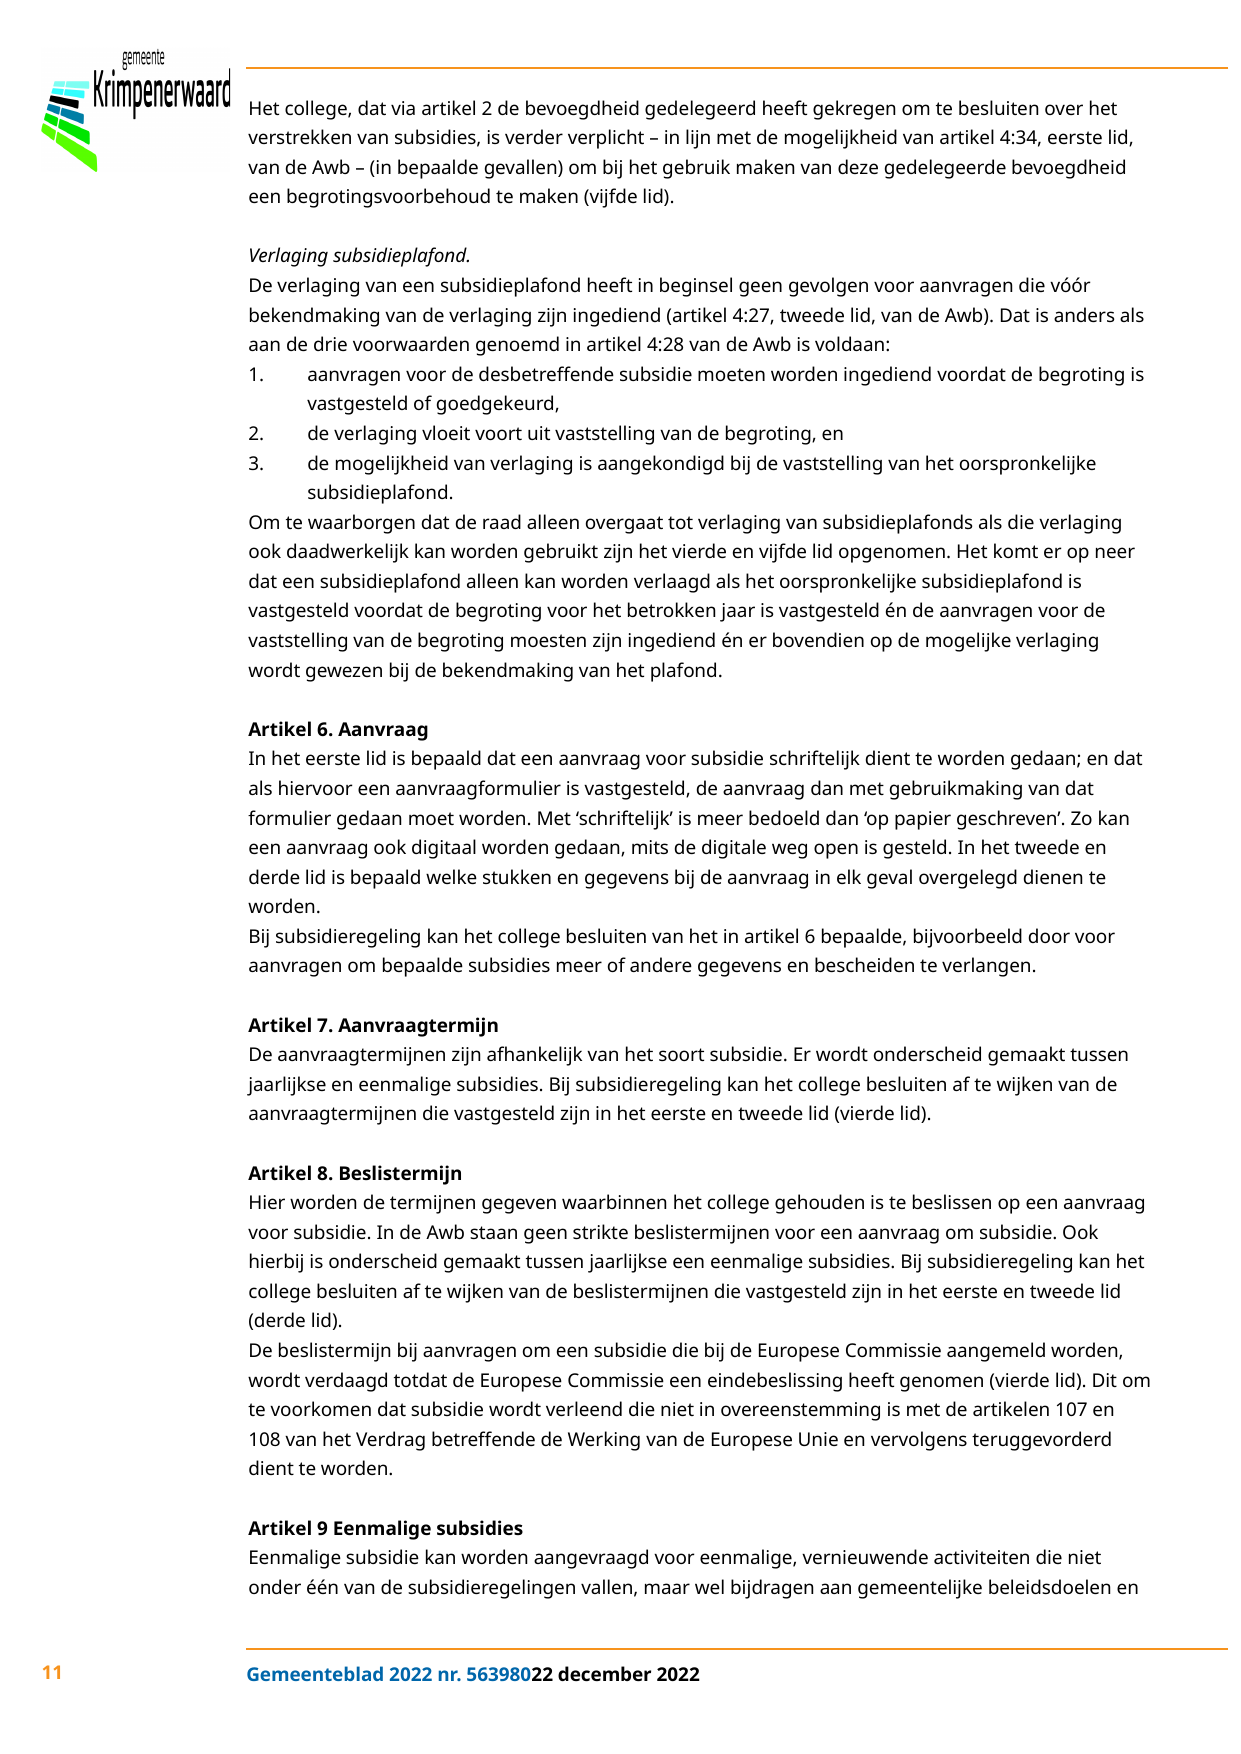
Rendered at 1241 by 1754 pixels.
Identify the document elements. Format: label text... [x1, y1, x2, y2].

text Bij subsidieregeling kan het college besluiten van het in artikel 6 bepaalde, bijvoorbeeld door voor aanvragen om bepaalde subsidies meer of andere gegevens en bescheiden te verlangen. [248, 923, 1152, 978]
text De verlaging van een subsidieplafond heeft in beginsel geen gevolgen voor aanvragen die vóór bekendmaking van de verlaging zijn ingediend (artikel 4:27, tweede lid, van de Awb). Dat is anders als aan de drie voorwaarden genoemd in artikel 4:28 van de Awb is voldaan: [248, 272, 1152, 357]
text Artikel 8. Beslistermijn [248, 1160, 1152, 1186]
text De beslistermijn bij aanvragen om een subsidie die bij de Europese Commissie aangemeld worden, wordt verdaagd totdat de Europese Commissie een eindebeslissing heeft genomen (vierde lid). Dit om te voorkomen dat subsidie wordt verleend die niet in overeenstemming is met de artikelen 107 en 108 van het Verdrag betreffende de Werking van de Europese Unie en vervolgens teruggevorderd dient te worden. [248, 1337, 1152, 1481]
text Artikel 6. Aanvraag [248, 716, 1152, 742]
list de mogelijkheid van verlaging is aangekondigd bij de vaststelling van het oorspronkelijke subsidieplafond. [248, 450, 1152, 505]
text Verlaging subsidieplafond. [248, 243, 1152, 268]
text Artikel 9 Eenmalige subsidies [248, 1515, 1152, 1541]
list de verlaging vloeit voort uit vaststelling van de begroting, en [248, 420, 1152, 446]
text Om te waarborgen dat de raad alleen overgaat tot verlaging van subsidieplafonds als die verlaging ook daadwerkelijk kan worden gebruikt zijn het vierde en vijfde lid opgenomen. Het komt er op neer dat een subsidieplafond alleen kan worden verlaagd als het oorspronkelijke subsidieplafond is vastgesteld voordat de begroting voor het betrokken jaar is vastgesteld én de aanvragen voor de vaststelling van de begroting moesten zijn ingediend én er bovendien op de mogelijke verlaging wordt gewezen bij de bekendmaking van het plafond. [248, 509, 1152, 683]
picture [41, 47, 231, 172]
text Eenmalige subsidie kan worden aangevraagd voor eenmalige, vernieuwende activiteiten die niet onder één van de subsidieregelingen vallen, maar wel bijdragen aan gemeentelijke beleidsdoelen en [248, 1544, 1152, 1600]
list aanvragen voor de desbetreffende subsidie moeten worden ingediend voordat de begroting is vastgesteld of goedgekeurd, [248, 361, 1152, 416]
text Het college, dat via artikel 2 de bevoegdheid gedelegeerd heeft gekregen om te besluiten over het verstrekken van subsidies, is verder verplicht – in lijn met de mogelijkheid van artikel 4:34, eerste lid, van de Awb – (in bepaalde gevallen) om bij het gebruik maken van deze gedelegeerde bevoegdheid een begrotingsvoorbehoud te maken (vijfde lid). [248, 95, 1152, 209]
text Hier worden de termijnen gegeven waarbinnen het college gehouden is te beslissen op een aanvraag voor subsidie. In de Awb staan geen strikte beslistermijnen voor een aanvraag om subsidie. Ook hierbij is onderscheid gemaakt tussen jaarlijkse een eenmalige subsidies. Bij subsidieregeling kan het college besluiten af te wijken van de beslistermijnen die vastgesteld zijn in het eerste en tweede lid (derde lid). [248, 1189, 1152, 1333]
text Artikel 7. Aanvraagtermijn [248, 1012, 1152, 1038]
text De aanvraagtermijnen zijn afhankelijk van het soort subsidie. Er wordt onderscheid gemaakt tussen jaarlijkse en eenmalige subsidies. Bij subsidieregeling kan het college besluiten af te wijken van de aanvraagtermijnen die vastgesteld zijn in het eerste en tweede lid (vierde lid). [248, 1041, 1152, 1126]
text In het eerste lid is bepaald dat een aanvraag voor subsidie schriftelijk dient te worden gedaan; en dat als hiervoor een aanvraagformulier is vastgesteld, de aanvraag dan met gebruikmaking van dat formulier gedaan moet worden. Met ‘schriftelijk’ is meer bedoeld dan ‘op papier geschreven’. Zo kan een aanvraag ook digitaal worden gedaan, mits de digitale weg open is gesteld. In het tweede en derde lid is bepaald welke stukken en gegevens bij de aanvraag in elk geval overgelegd dienen te worden. [248, 746, 1152, 919]
